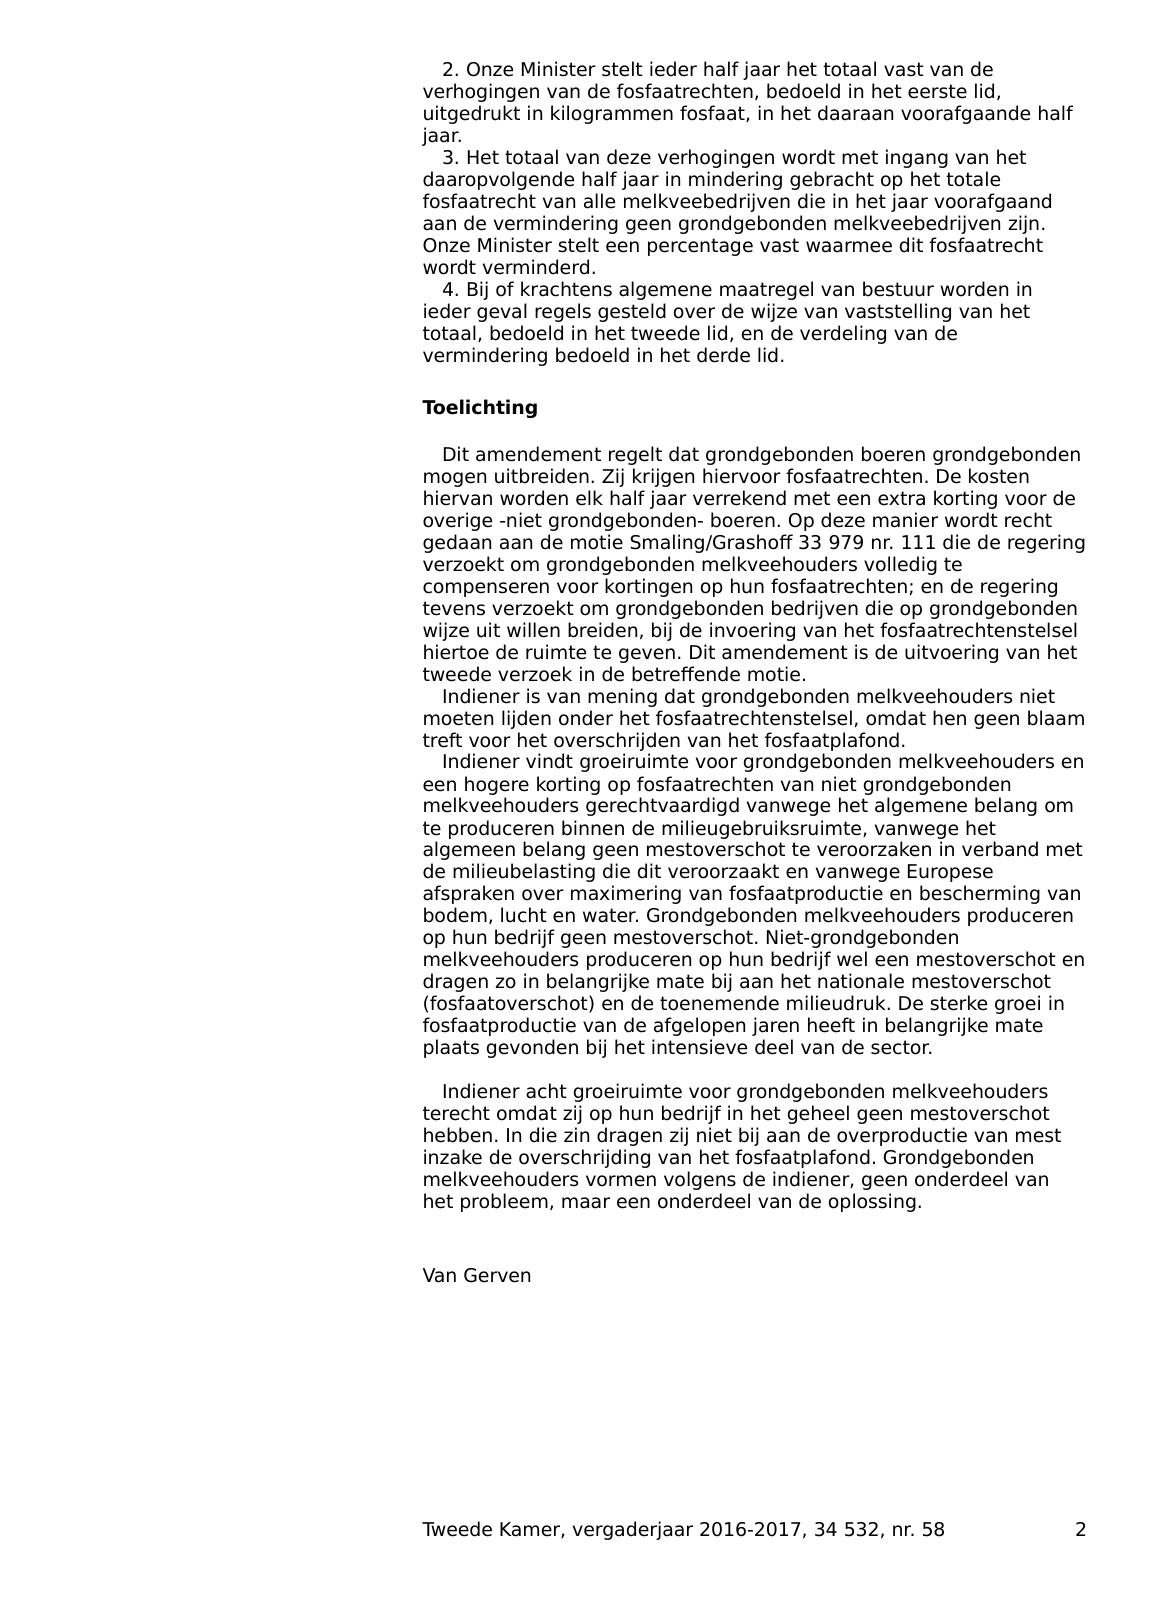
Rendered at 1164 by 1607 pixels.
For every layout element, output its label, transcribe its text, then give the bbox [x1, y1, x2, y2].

text 4. Bij of krachtens algemene maatregel van bestuur worden in ieder geval regels gesteld over de wijze van vaststelling van het totaal, bedoeld in het tweede lid, en de verdeling van de vermindering bedoeld in het derde lid. [422, 279, 1087, 367]
text Indiener vindt groeiruimte voor grondgebonden melkveehouders en een hogere korting op fosfaatrechten van niet grondgebonden melkveehouders gerechtvaardigd vanwege het algemene belang om te produceren binnen de milieugebruiksruimte, vanwege het algemeen belang geen mestoverschot te veroorzaken in verband met de milieubelasting die dit veroorzaakt en vanwege Europese afspraken over maximering van fosfaatproductie en bescherming van bodem, lucht en water. Grondgebonden melkveehouders produceren op hun bedrijf geen mestoverschot. Niet-grondgebonden melkveehouders produceren op hun bedrijf wel een mestoverschot en dragen zo in belangrijke mate bij aan het nationale mestoverschot (fosfaatoverschot) en de toenemende milieudruk. De sterke groei in fosfaatproductie van de afgelopen jaren heeft in belangrijke mate plaats gevonden bij het intensieve deel van de sector. [422, 751, 1087, 1059]
subtitle Toelichting [422, 397, 1087, 419]
text Dit amendement regelt dat grondgebonden boeren grondgebonden mogen uitbreiden. Zij krijgen hiervoor fosfaatrechten. De kosten hiervan worden elk half jaar verrekend met een extra korting voor de overige -niet grondgebonden- boeren. Op deze manier wordt recht gedaan aan de motie Smaling/Grashoff 33 979 nr. 111 die de regering verzoekt om grondgebonden melkveehouders volledig te compenseren voor kortingen op hun fosfaatrechten; en de regering tevens verzoekt om grondgebonden bedrijven die op grondgebonden wijze uit willen breiden, bij de invoering van het fosfaatrechtenstelsel hiertoe de ruimte te geven. Dit amendement is de uitvoering van het tweede verzoek in de betreffende motie. [422, 444, 1087, 686]
text Indiener acht groeiruimte voor grondgebonden melkveehouders terecht omdat zij op hun bedrijf in het geheel geen mestoverschot hebben. In die zin dragen zij niet bij aan de overproductie van mest inzake de overschrijding van het fosfaatplafond. Grondgebonden melkveehouders vormen volgens de indiener, geen onderdeel van het probleem, maar een onderdeel van de oplossing. [422, 1081, 1087, 1213]
text 3. Het totaal van deze verhogingen wordt met ingang van het daaropvolgende half jaar in mindering gebracht op het totale fosfaatrecht van alle melkveebedrijven die in het jaar voorafgaand aan de vermindering geen grondgebonden melkveebedrijven zijn. Onze Minister stelt een percentage vast waarmee dit fosfaatrecht wordt verminderd. [422, 147, 1087, 279]
text 2. Onze Minister stelt ieder half jaar het totaal vast van de verhogingen van de fosfaatrechten, bedoeld in het eerste lid, uitgedrukt in kilogrammen fosfaat, in het daaraan voorafgaande half jaar. [422, 59, 1087, 147]
text Van Gerven [422, 1243, 1087, 1287]
text Indiener is van mening dat grondgebonden melkveehouders niet moeten lijden onder het fosfaatrechtenstelsel, omdat hen geen blaam treft voor het overschrijden van het fosfaatplafond. [422, 686, 1087, 751]
